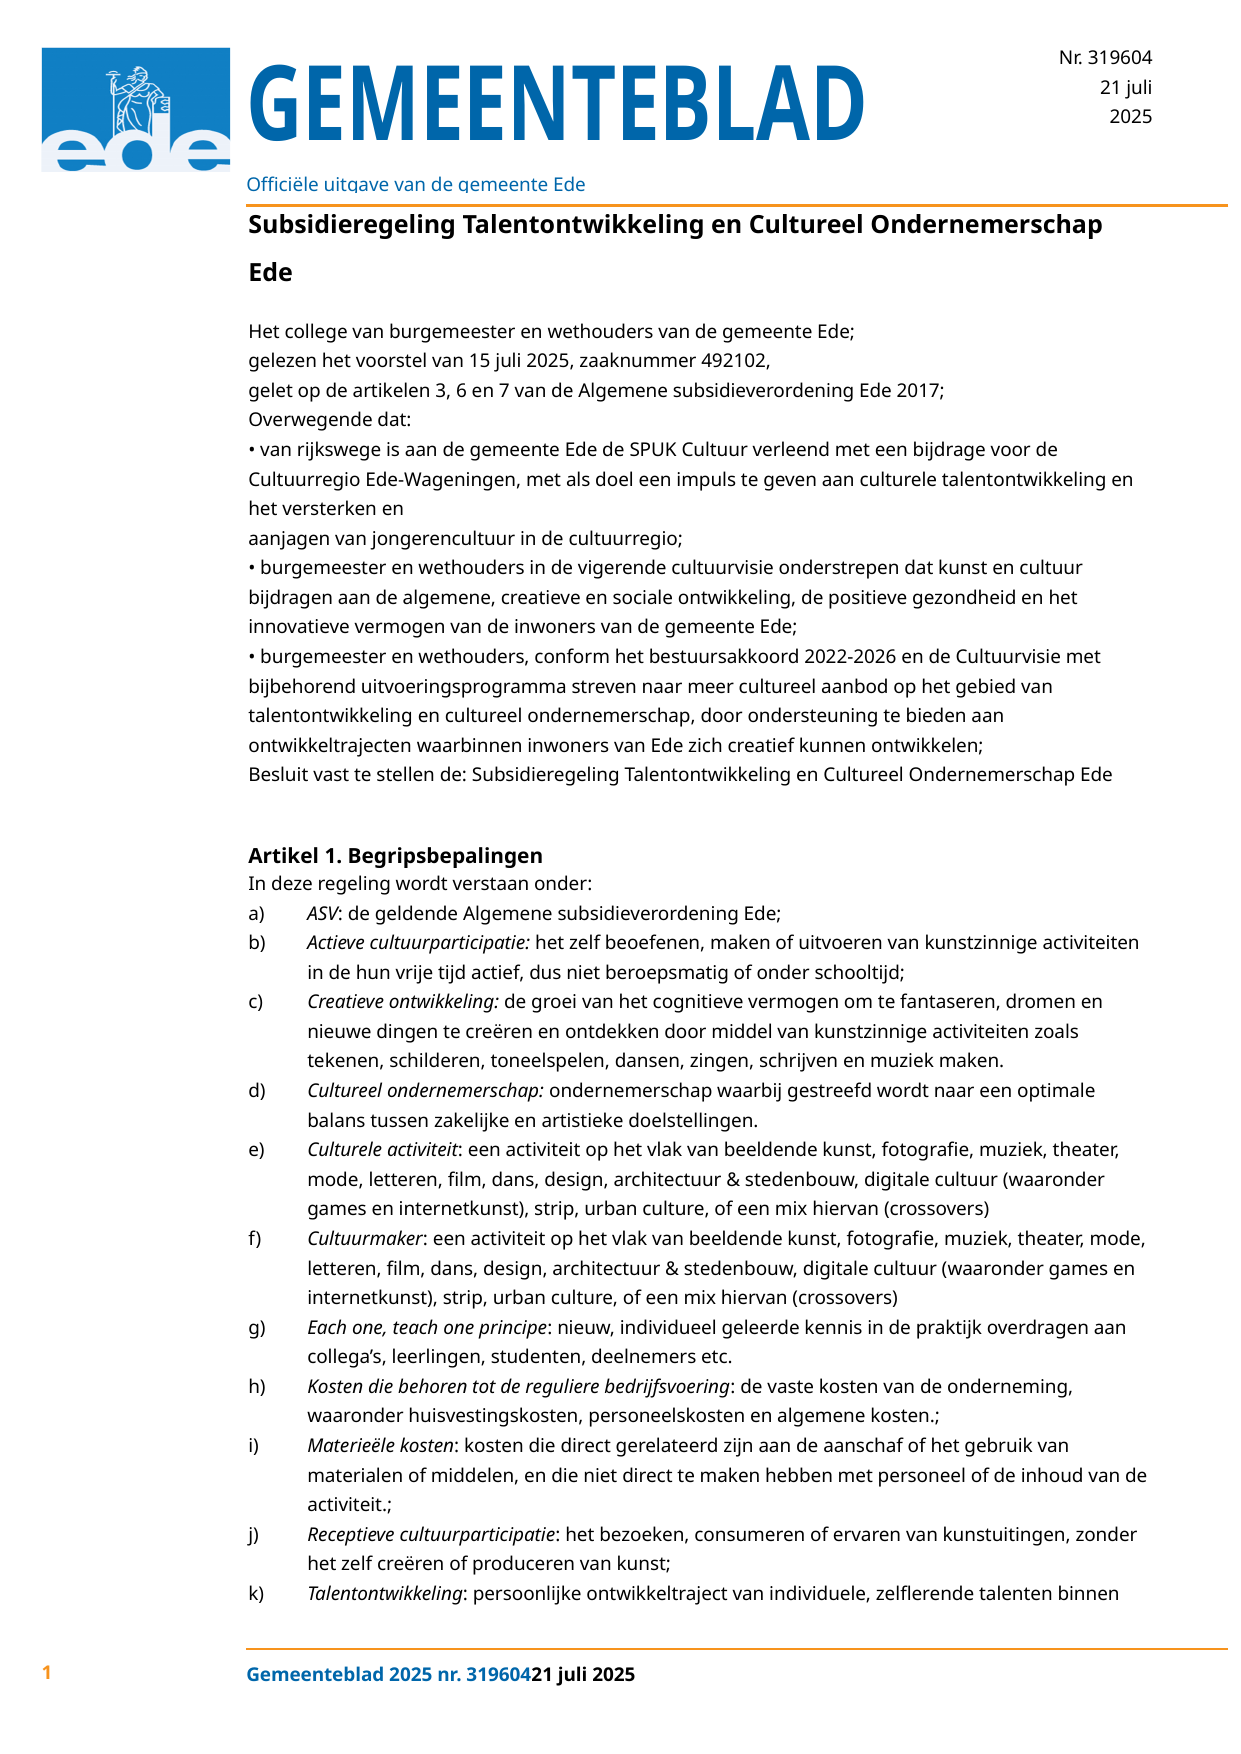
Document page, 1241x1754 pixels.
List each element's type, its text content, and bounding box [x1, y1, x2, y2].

text Besluit vast te stellen de: Subsidieregeling Talentontwikkeling en Cultureel Ondernemerschap Ede [248, 762, 1152, 787]
text Het college van burgemeester en wethouders van de gemeente Ede; [248, 318, 1152, 344]
list Cultuurmaker: een activiteit op het vlak van beeldende kunst, fotografie, muziek, theater, mode, letteren, film, dans, design, architectuur & stedenbouw, digitale cultuur (waaronder games en internetkunst), strip, urban culture, of een mix hiervan (crossovers) [248, 1225, 1152, 1310]
list Actieve cultuurparticipatie: het zelf beoefenen, maken of uitvoeren van kunstzinnige activiteiten in de hun vrije tijd actief, dus niet beroepsmatig of onder schooltijd; [248, 929, 1152, 984]
list Kosten die behoren tot de reguliere bedrijfsvoering: de vaste kosten van de onderneming, waaronder huisvestingskosten, personeelskosten en algemene kosten.; [248, 1373, 1152, 1428]
list Each one, teach one principe: nieuw, individueel geleerde kennis in de praktijk overdragen aan collega’s, leerlingen, studenten, deelnemers etc. [248, 1314, 1152, 1369]
list ASV: de geldende Algemene subsidieverordening Ede; [248, 900, 1152, 925]
list Cultureel ondernemerschap: ondernemerschap waarbij gestreefd wordt naar een optimale balans tussen zakelijke en artistieke doelstellingen. [248, 1077, 1152, 1132]
list Receptieve cultuurparticipatie: het bezoeken, consumeren of ervaren van kunstuitingen, zonder het zelf creëren of produceren van kunst; [248, 1521, 1152, 1576]
list Materieële kosten: kosten die direct gerelateerd zijn aan de aanschaf of het gebruik van materialen of middelen, en die niet direct te maken hebben met personeel of de inhoud van de activiteit.; [248, 1432, 1152, 1517]
list Creatieve ontwikkeling: de groei van het cognitieve vermogen om te fantaseren, dromen en nieuwe dingen te creëren en ontdekken door middel van kunstzinnige activiteiten zoals tekenen, schilderen, toneelspelen, dansen, zingen, schrijven en muziek maken. [248, 988, 1152, 1073]
picture [41, 47, 231, 172]
text aanjagen van jongerencultuur in de cultuurregio; [248, 525, 1152, 551]
text • burgemeester en wethouders in de vigerende cultuurvisie onderstrepen dat kunst en cultuur bijdragen aan de algemene, creatieve en sociale ontwikkeling, de positieve gezondheid en het innovatieve vermogen van de inwoners van de gemeente Ede; [248, 554, 1152, 639]
text In deze regeling wordt verstaan onder: [248, 870, 1152, 896]
text • van rijkswege is aan de gemeente Ede de SPUK Cultuur verleend met een bijdrage voor de Cultuurregio Ede-Wageningen, met als doel een impuls te geven aan culturele talentontwikkeling en het versterken en [248, 436, 1152, 521]
list Culturele activiteit: een activiteit op het vlak van beeldende kunst, fotografie, muziek, theater, mode, letteren, film, dans, design, architectuur & stedenbouw, digitale cultuur (waaronder games en internetkunst), strip, urban culture, of een mix hiervan (crossovers) [248, 1136, 1152, 1221]
text Artikel 1. Begripsbepalingen [248, 842, 1152, 870]
text • burgemeester en wethouders, conform het bestuursakkoord 2022-2026 en de Cultuurvisie met bijbehorend uitvoeringsprogramma streven naar meer cultureel aanbod op het gebied van talentontwikkeling en cultureel ondernemerschap, door ondersteuning te bieden aan ontwikkeltrajecten waarbinnen inwoners van Ede zich creatief kunnen ontwikkelen; [248, 643, 1152, 758]
list Talentontwikkeling: persoonlijke ontwikkeltraject van individuele, zelflerende talenten binnen [248, 1580, 1152, 1606]
text gelezen het voorstel van 15 juli 2025, zaaknummer 492102, [248, 347, 1152, 373]
text gelet op de artikelen 3, 6 en 7 van de Algemene subsidieverordening Ede 2017; [248, 377, 1152, 403]
text Overwegende dat: [248, 407, 1152, 432]
text Subsidieregeling Talentontwikkeling en Cultureel Ondernemerschap Ede [248, 207, 1152, 288]
